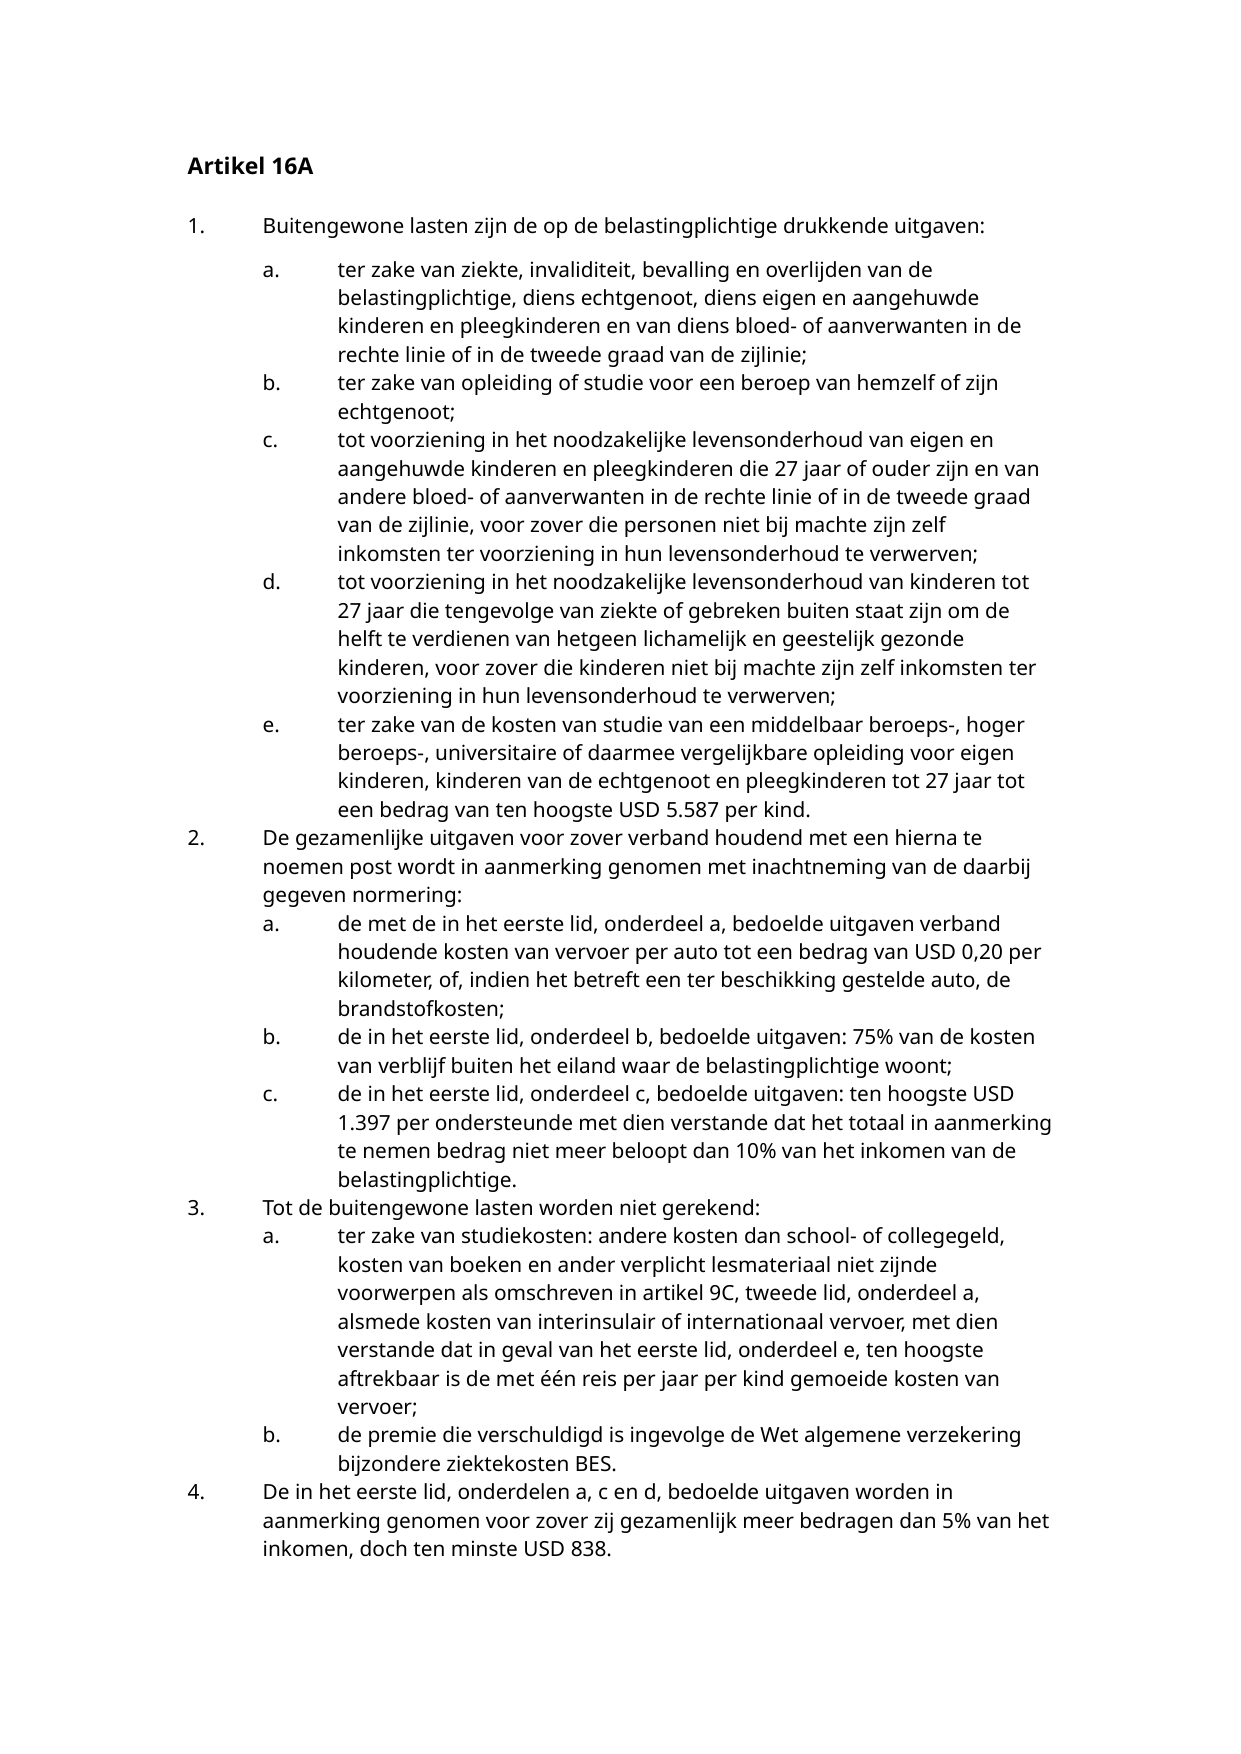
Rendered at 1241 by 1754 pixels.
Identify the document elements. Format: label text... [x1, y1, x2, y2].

list tot voorziening in het noodzakelijke levensonderhoud van eigen en aangehuwde kinderen en pleegkinderen die 27 jaar of ouder zijn en van andere bloed- of aanverwanten in de rechte linie of in de tweede graad van de zijlinie, voor zover die personen niet bij machte zijn zelf inkomsten ter voorziening in hun levensonderhoud te verwerven; [262, 425, 1053, 567]
list ter zake van ziekte, invaliditeit, bevalling en overlijden van de belastingplichtige, diens echtgenoot, diens eigen en aangehuwde kinderen en pleegkinderen en van diens bloed- of aanverwanten in de rechte linie of in de tweede graad van de zijlinie; [262, 255, 1053, 368]
list de in het eerste lid, onderdeel c, bedoelde uitgaven: ten hoogste USD 1.397 per ondersteunde met dien verstande dat het totaal in aanmerking te nemen bedrag niet meer beloopt dan 10% van het inkomen van de belastingplichtige. [262, 1079, 1053, 1193]
list ter zake van de kosten van studie van een middelbaar beroeps-, hoger beroeps-, universitaire of daarmee vergelijkbare opleiding voor eigen kinderen, kinderen van de echtgenoot en pleegkinderen tot 27 jaar tot een bedrag van ten hoogste USD 5.587 per kind. [262, 710, 1053, 823]
list Tot de buitengewone lasten worden niet gerekend: [187, 1193, 1053, 1222]
list de in het eerste lid, onderdeel b, bedoelde uitgaven: 75% van de kosten van verblijf buiten het eiland waar de belastingplichtige woont; [262, 1022, 1053, 1079]
list De gezamenlijke uitgaven voor zover verband houdend met een hierna te noemen post wordt in aanmerking genomen met inachtneming van de daarbij gegeven normering: [187, 823, 1053, 909]
list Buitengewone lasten zijn de op de belastingplichtige drukkende uitgaven: [187, 211, 1053, 240]
list de premie die verschuldigd is ingevolge de Wet algemene verzekering bijzondere ziektekosten BES. [262, 1421, 1053, 1477]
list ter zake van opleiding of studie voor een beroep van hemzelf of zijn echtgenoot; [262, 368, 1053, 425]
list ter zake van studiekosten: andere kosten dan school- of collegegeld, kosten van boeken en ander verplicht lesmateriaal niet zijnde voorwerpen als omschreven in artikel 9C, tweede lid, onderdeel a, alsmede kosten van interinsulair of internationaal vervoer, met dien verstande dat in geval van het eerste lid, onderdeel e, ten hoogste aftrekbaar is de met één reis per jaar per kind gemoeide kosten van vervoer; [262, 1222, 1053, 1421]
subtitle Artikel 16A [187, 150, 1053, 181]
list De in het eerste lid, onderdelen a, c en d, bedoelde uitgaven worden in aanmerking genomen voor zover zij gezamenlijk meer bedragen dan 5% van het inkomen, doch ten minste USD 838. [187, 1477, 1053, 1563]
list tot voorziening in het noodzakelijke levensonderhoud van kinderen tot 27 jaar die tengevolge van ziekte of gebreken buiten staat zijn om de helft te verdienen van hetgeen lichamelijk en geestelijk gezonde kinderen, voor zover die kinderen niet bij machte zijn zelf inkomsten ter voorziening in hun levensonderhoud te verwerven; [262, 567, 1053, 710]
list de met de in het eerste lid, onderdeel a, bedoelde uitgaven verband houdende kosten van vervoer per auto tot een bedrag van USD 0,20 per kilometer, of, indien het betreft een ter beschikking gestelde auto, de brandstofkosten; [262, 909, 1053, 1022]
